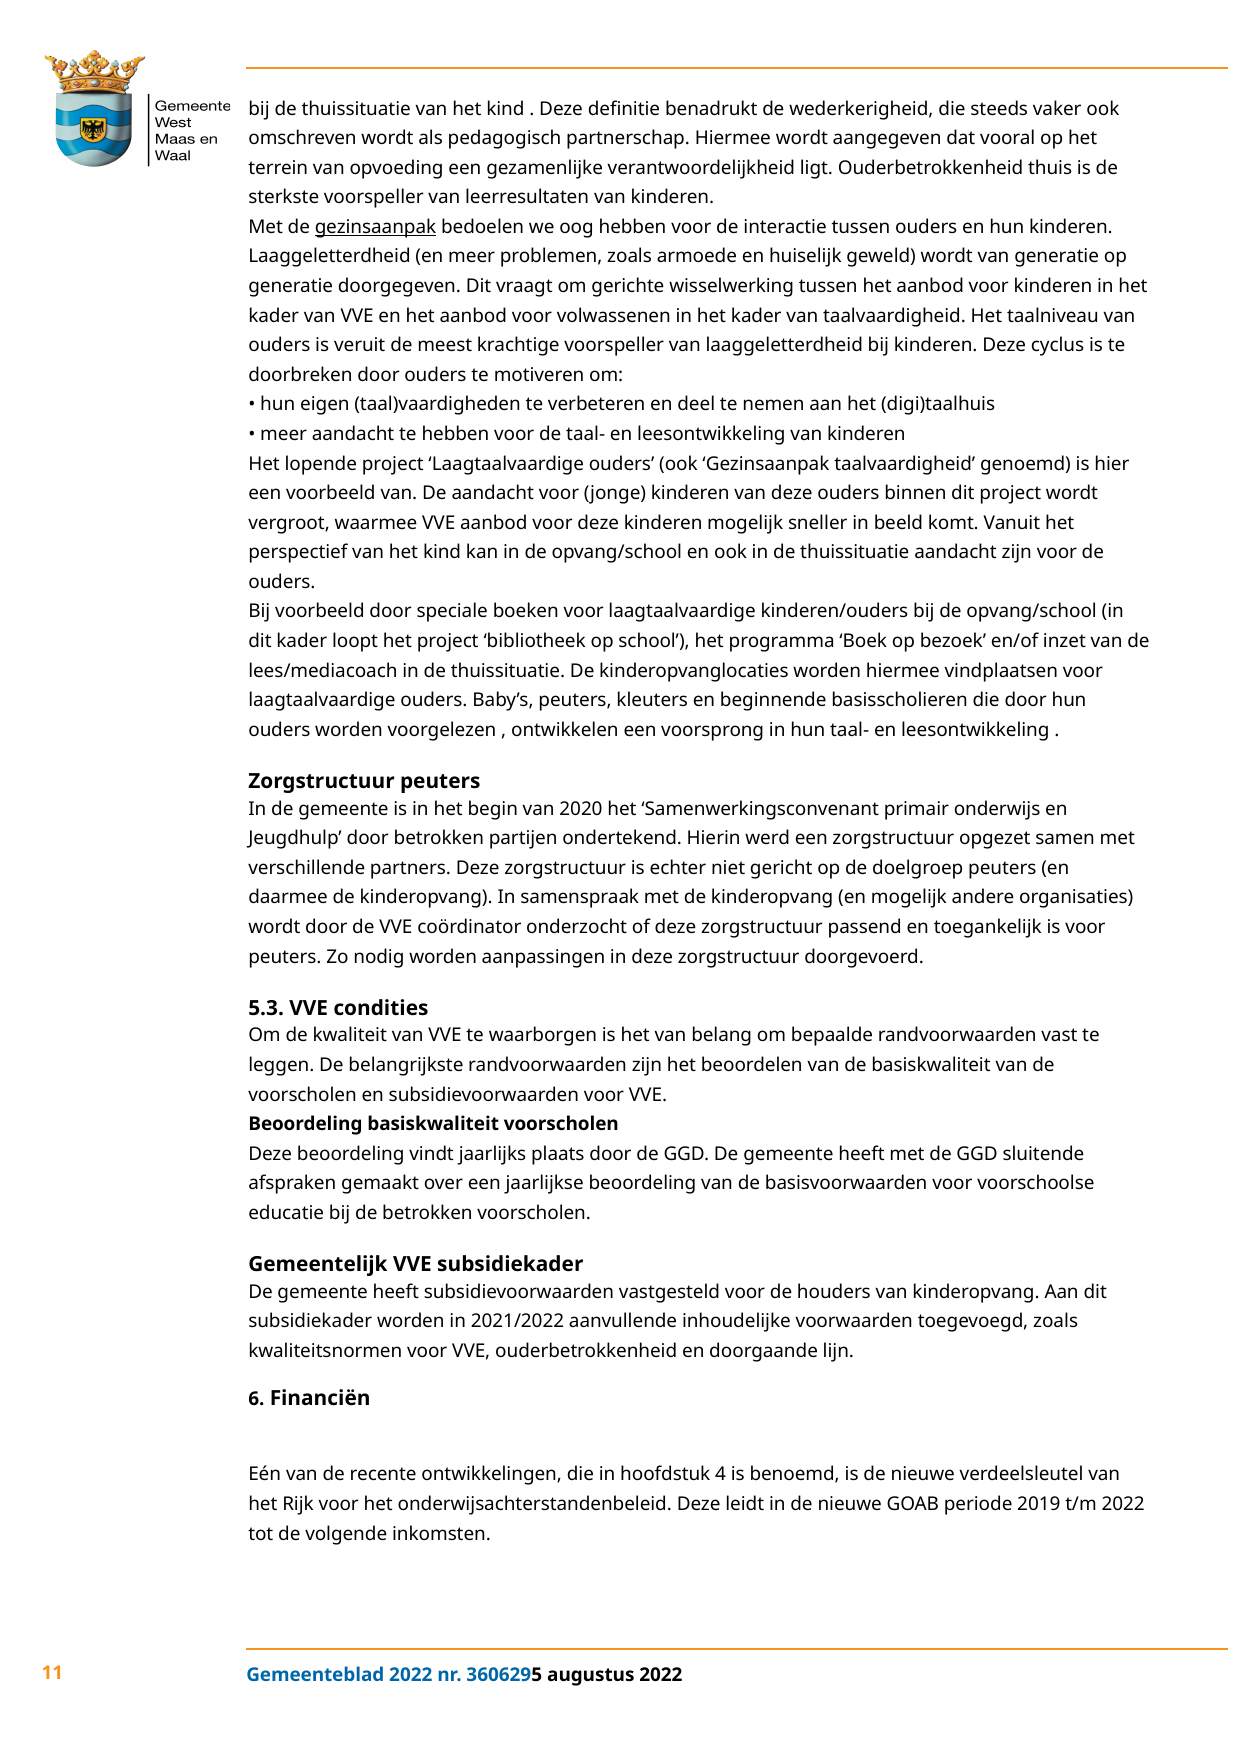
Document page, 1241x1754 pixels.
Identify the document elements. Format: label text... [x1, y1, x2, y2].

text Bij voorbeeld door speciale boeken voor laagtaalvaardige kinderen/ouders bij de opvang/school (in dit kader loopt het project ‘bibliotheek op school’), het programma ‘Boek op bezoek’ en/of inzet van de lees/mediacoach in de thuissituatie. De kinderopvanglocaties worden hiermee vindplaatsen voor laagtaalvaardige ouders. Baby’s, peuters, kleuters en beginnende basisscholieren die door hun ouders worden voorgelezen , ontwikkelen een voorsprong in hun taal- en leesontwikkeling . [248, 598, 1152, 742]
text Deze beoordeling vindt jaarlijks plaats door de GGD. De gemeente heeft met de GGD sluitende afspraken gemaakt over een jaarlijkse beoordeling van de basisvoorwaarden voor voorschoolse educatie bij de betrokken voorscholen. [248, 1140, 1152, 1225]
text Zorgstructuur peuters [248, 766, 1152, 795]
text De gemeente heeft subsidievoorwaarden vastgesteld voor de houders van kinderopvang. Aan dit subsidiekader worden in 2021/2022 aanvullende inhoudelijke voorwaarden toegevoegd, zoals kwaliteitsnormen voor VVE, ouderbetrokkenheid en doorgaande lijn. [248, 1278, 1152, 1363]
text bij de thuissituatie van het kind . Deze definitie benadrukt de wederkerigheid, die steeds vaker ook omschreven wordt als pedagogisch partnerschap. Hiermee wordt aangegeven dat vooral op het terrein van opvoeding een gezamenlijke verantwoordelijkheid ligt. Ouderbetrokkenheid thuis is de sterkste voorspeller van leerresultaten van kinderen. [248, 95, 1152, 209]
text 6. Financiën [248, 1383, 1152, 1411]
text Met de gezinsaanpak bedoelen we oog hebben voor de interactie tussen ouders en hun kinderen. Laaggeletterdheid (en meer problemen, zoals armoede en huiselijk geweld) wordt van generatie op generatie doorgegeven. Dit vraagt om gerichte wisselwerking tussen het aanbod voor kinderen in het kader van VVE en het aanbod voor volwassenen in het kader van taalvaardigheid. Het taalniveau van ouders is veruit de meest krachtige voorspeller van laaggeletterdheid bij kinderen. Deze cyclus is te doorbreken door ouders te motiveren om: [248, 213, 1152, 387]
text Om de kwaliteit van VVE te waarborgen is het van belang om bepaalde randvoorwaarden vast te leggen. De belangrijkste randvoorwaarden zijn het beoordelen van de basiskwaliteit van de voorscholen en subsidievoorwaarden voor VVE. [248, 1022, 1152, 1107]
text Eén van de recente ontwikkelingen, die in hoofdstuk 4 is benoemd, is de nieuwe verdeelsleutel van het Rijk voor het onderwijsachterstandenbeleid. Deze leidt in de nieuwe GOAB periode 2019 t/m 2022 tot de volgende inkomsten. [248, 1461, 1152, 1545]
text Het lopende project ‘Laagtaalvaardige ouders’ (ook ‘Gezinsaanpak taalvaardigheid’ genoemd) is hier een voorbeeld van. De aandacht voor (jonge) kinderen van deze ouders binnen dit project wordt vergroot, waarmee VVE aanbod voor deze kinderen mogelijk sneller in beeld komt. Vanuit het perspectief van het kind kan in de opvang/school en ook in de thuissituatie aandacht zijn voor de ouders. [248, 450, 1152, 594]
picture [41, 47, 231, 172]
text Beoordeling basiskwaliteit voorscholen [248, 1110, 1152, 1136]
text • meer aandacht te hebben voor de taal- en leesontwikkeling van kinderen [248, 420, 1152, 446]
text 5.3. VVE condities [248, 993, 1152, 1022]
text • hun eigen (taal)vaardigheden te verbeteren en deel te nemen aan het (digi)taalhuis [248, 391, 1152, 416]
text Gemeentelijk VVE subsidiekader [248, 1249, 1152, 1278]
text In de gemeente is in het begin van 2020 het ‘Samenwerkingsconvenant primair onderwijs en Jeugdhulp’ door betrokken partijen ondertekend. Hierin werd een zorgstructuur opgezet samen met verschillende partners. Deze zorgstructuur is echter niet gericht op de doelgroep peuters (en daarmee de kinderopvang). In samenspraak met de kinderopvang (en mogelijk andere organisaties) wordt door de VVE coördinator onderzocht of deze zorgstructuur passend en toegankelijk is voor peuters. Zo nodig worden aanpassingen in deze zorgstructuur doorgevoerd. [248, 795, 1152, 968]
